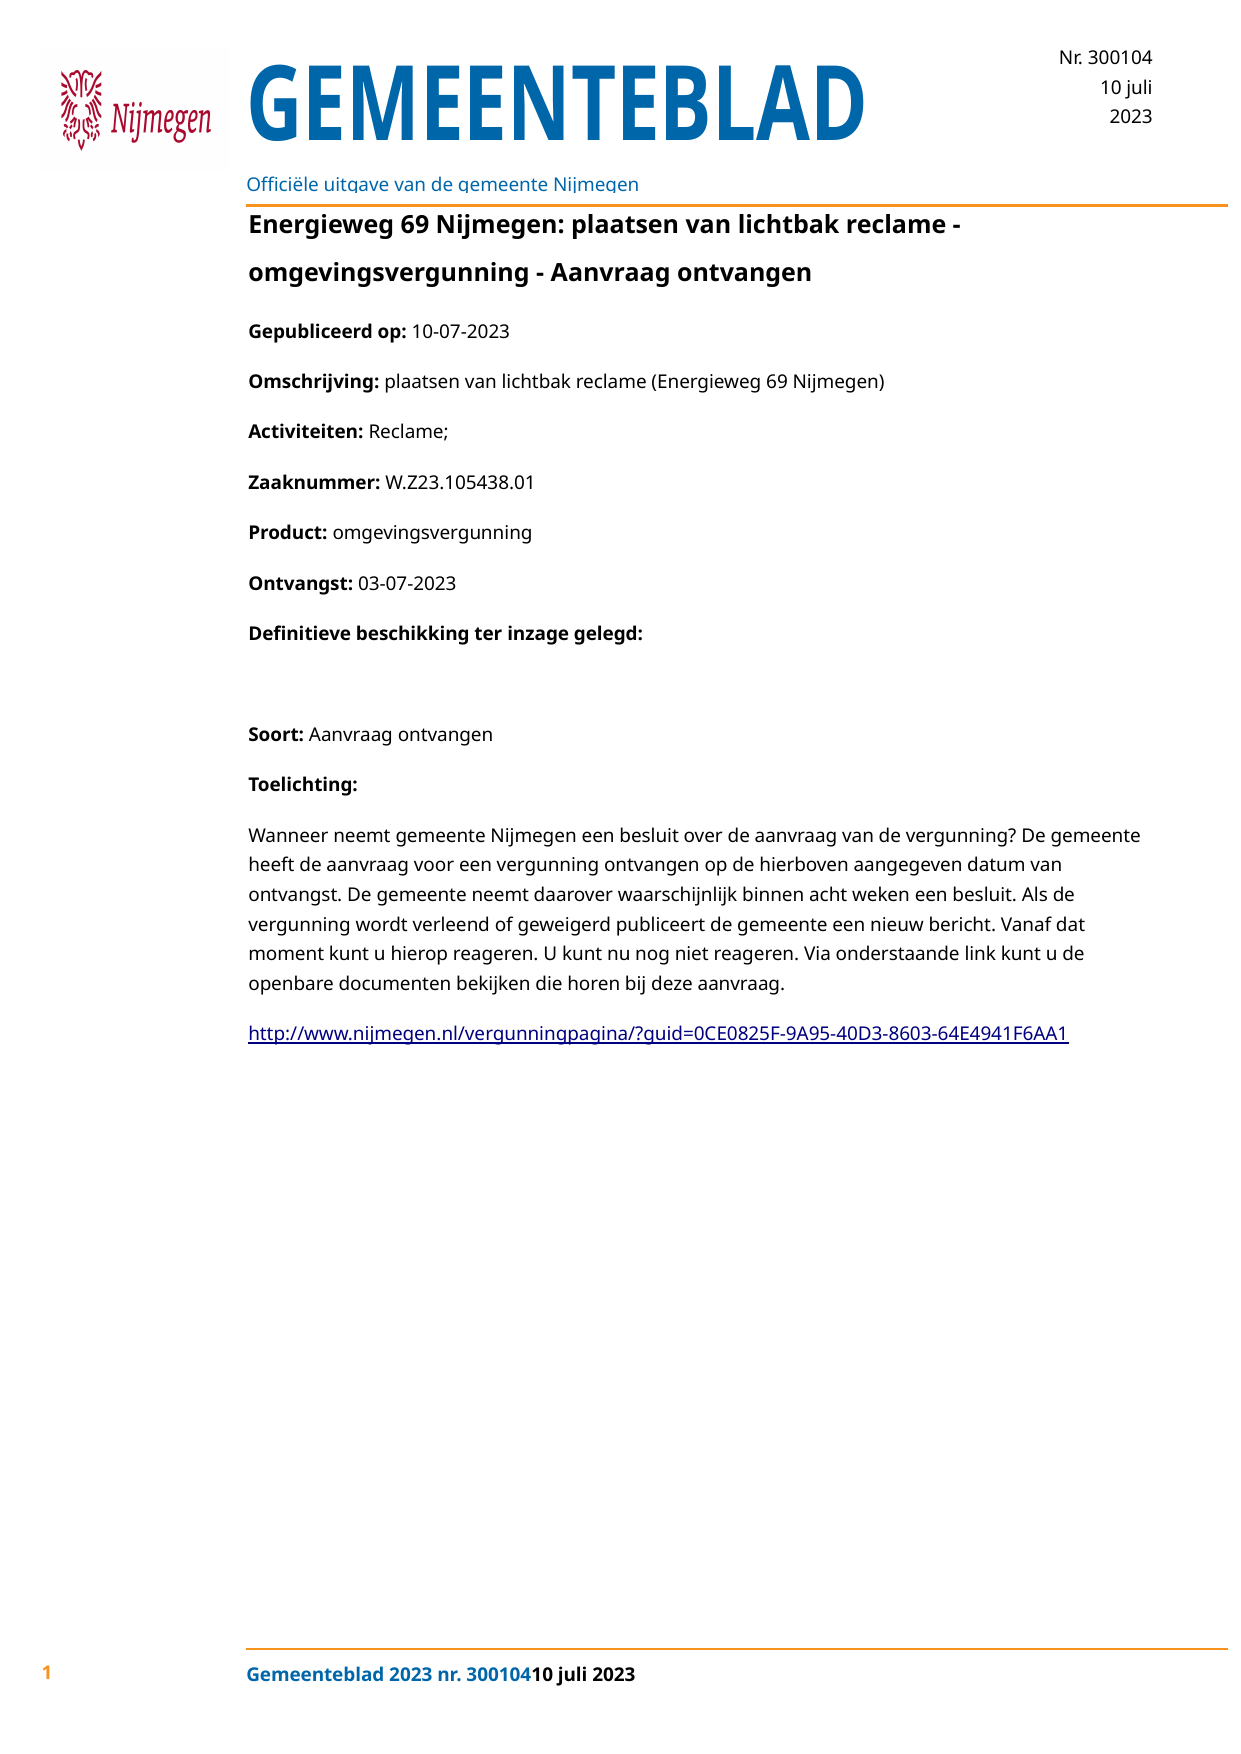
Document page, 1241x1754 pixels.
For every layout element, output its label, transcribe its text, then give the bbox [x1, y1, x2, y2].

text Ontvangst: 03-07-2023 [248, 570, 1152, 596]
text Toelichting: [248, 772, 1152, 797]
text Wanneer neemt gemeente Nijmegen een besluit over de aanvraag van de vergunning? De gemeente heeft de aanvraag voor een vergunning ontvangen op de hierboven aangegeven datum van ontvangst. De gemeente neemt daarover waarschijnlijk binnen acht weken een besluit. Als de vergunning wordt verleend of geweigerd publiceert de gemeente een nieuw bericht. Vanaf dat moment kunt u hierop reageren. U kunt nu nog niet reageren. Via onderstaande link kunt u de openbare documenten bekijken die horen bij deze aanvraag. [248, 822, 1152, 996]
text Activiteiten: Reclame; [248, 419, 1152, 444]
text Energieweg 69 Nijmegen: plaatsen van lichtbak reclame - omgevingsvergunning - Aanvraag ontvangen [248, 207, 1152, 288]
text Soort: Aanvraag ontvangen [248, 721, 1152, 747]
text http://www.nijmegen.nl/vergunningpagina/?guid=0CE0825F-9A95-40D3-8603-64E4941F6AA1 [248, 1020, 1152, 1046]
text Zaaknummer: W.Z23.105438.01 [248, 469, 1152, 495]
text Product: omgevingsvergunning [248, 519, 1152, 545]
text Definitieve beschikking ter inzage gelegd: [248, 620, 1152, 646]
text Gepubliceerd op: 10-07-2023 [248, 318, 1152, 344]
picture [41, 47, 231, 172]
text Omschrijving: plaatsen van lichtbak reclame (Energieweg 69 Nijmegen) [248, 368, 1152, 394]
